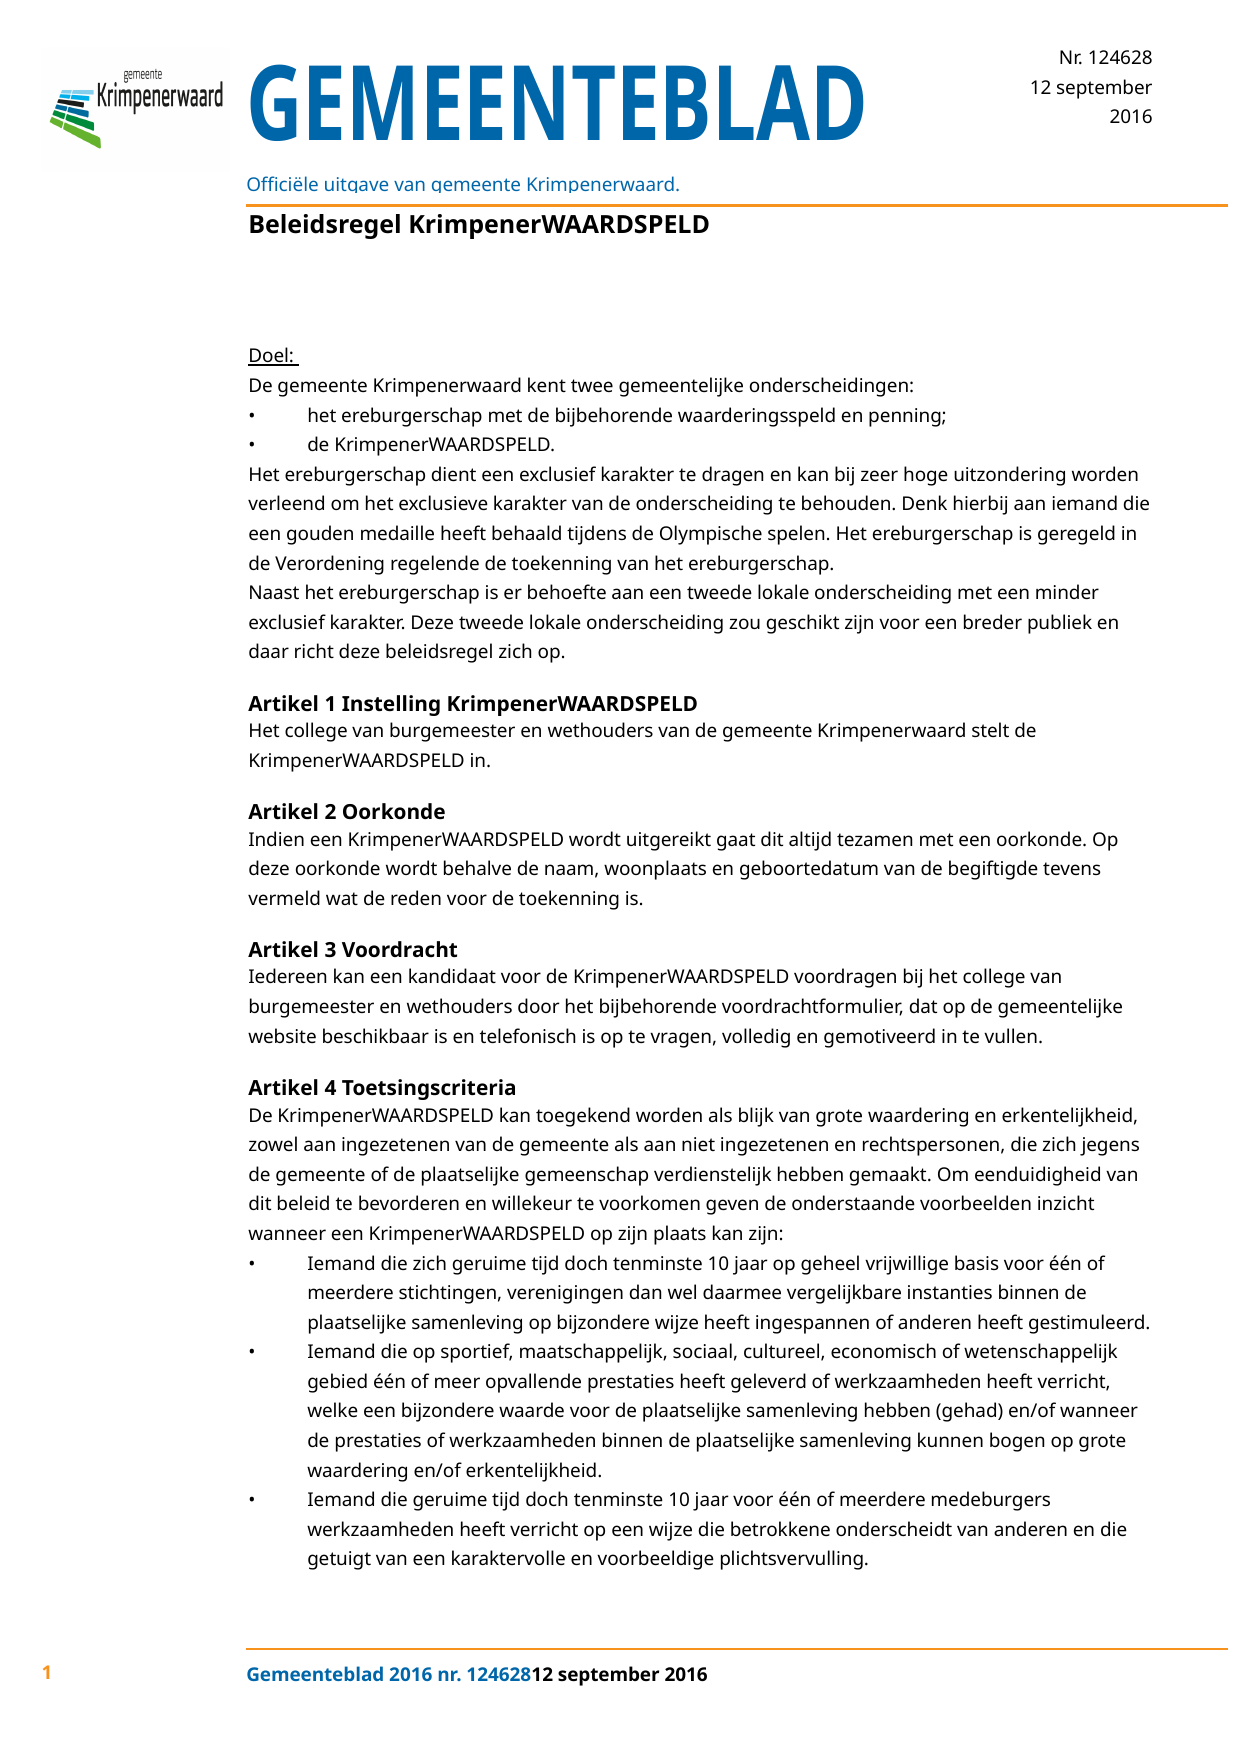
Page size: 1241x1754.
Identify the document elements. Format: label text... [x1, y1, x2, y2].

text Naast het ereburgerschap is er behoefte aan een tweede lokale onderscheiding met een minder exclusief karakter. Deze tweede lokale onderscheiding zou geschikt zijn voor een breder publiek en daar richt deze beleidsregel zich op. [248, 579, 1152, 664]
text Indien een KrimpenerWAARDSPELD wordt uitgereikt gaat dit altijd tezamen met een oorkonde. Op deze oorkonde wordt behalve de naam, woonplaats en geboortedatum van de begiftigde tevens vermeld wat de reden voor de toekenning is. [248, 826, 1152, 911]
list Iemand die op sportief, maatschappelijk, sociaal, cultureel, economisch of wetenschappelijk gebied één of meer opvallende prestaties heeft geleverd of werkzaamheden heeft verricht, welke een bijzondere waarde voor de plaatselijke samenleving hebben (gehad) en/of wanneer de prestaties of werkzaamheden binnen de plaatselijke samenleving kunnen bogen op grote waardering en/of erkentelijkheid. [248, 1338, 1152, 1482]
text Artikel 1 Instelling KrimpenerWAARDSPELD [248, 689, 1152, 717]
list de KrimpenerWAARDSPELD. [248, 431, 1152, 457]
text Het ereburgerschap dient een exclusief karakter te dragen en kan bij zeer hoge uitzondering worden verleend om het exclusieve karakter van de onderscheiding te behouden. Denk hierbij aan iemand die een gouden medaille heeft behaald tijdens de Olympische spelen. Het ereburgerschap is geregeld in de Verordening regelende de toekenning van het ereburgerschap. [248, 461, 1152, 575]
text Doel: [248, 343, 1152, 368]
text Artikel 4 Toetsingscriteria [248, 1073, 1152, 1102]
text De gemeente Krimpenerwaard kent twee gemeentelijke onderscheidingen: [248, 372, 1152, 398]
text Artikel 3 Voordracht [248, 935, 1152, 964]
text Het college van burgemeester en wethouders van de gemeente Krimpenerwaard stelt de KrimpenerWAARDSPELD in. [248, 717, 1152, 773]
list Iemand die zich geruime tijd doch tenminste 10 jaar op geheel vrijwillige basis voor één of meerdere stichtingen, verenigingen dan wel daarmee vergelijkbare instanties binnen de plaatselijke samenleving op bijzondere wijze heeft ingespannen of anderen heeft gestimuleerd. [248, 1250, 1152, 1334]
text De KrimpenerWAARDSPELD kan toegekend worden als blijk van grote waardering en erkentelijkheid, zowel aan ingezetenen van de gemeente als aan niet ingezetenen en rechtspersonen, die zich jegens de gemeente of de plaatselijke gemeenschap verdienstelijk hebben gemaakt. Om eenduidigheid van dit beleid te bevorderen en willekeur te voorkomen geven de onderstaande voorbeelden inzicht wanneer een KrimpenerWAARDSPELD op zijn plaats kan zijn: [248, 1102, 1152, 1246]
text Beleidsregel KrimpenerWAARDSPELD [248, 207, 1152, 241]
picture [41, 47, 231, 172]
list het ereburgerschap met de bijbehorende waarderingsspeld en penning; [248, 402, 1152, 427]
text Artikel 2 Oorkonde [248, 797, 1152, 826]
list Iemand die geruime tijd doch tenminste 10 jaar voor één of meerdere medeburgers werkzaamheden heeft verricht op een wijze die betrokkene onderscheidt van anderen en die getuigt van een karaktervolle en voorbeeldige plichtsvervulling. [248, 1486, 1152, 1571]
text Iedereen kan een kandidaat voor de KrimpenerWAARDSPELD voordragen bij het college van burgemeester en wethouders door het bijbehorende voordrachtformulier, dat op de gemeentelijke website beschikbaar is en telefonisch is op te vragen, volledig en gemotiveerd in te vullen. [248, 964, 1152, 1049]
